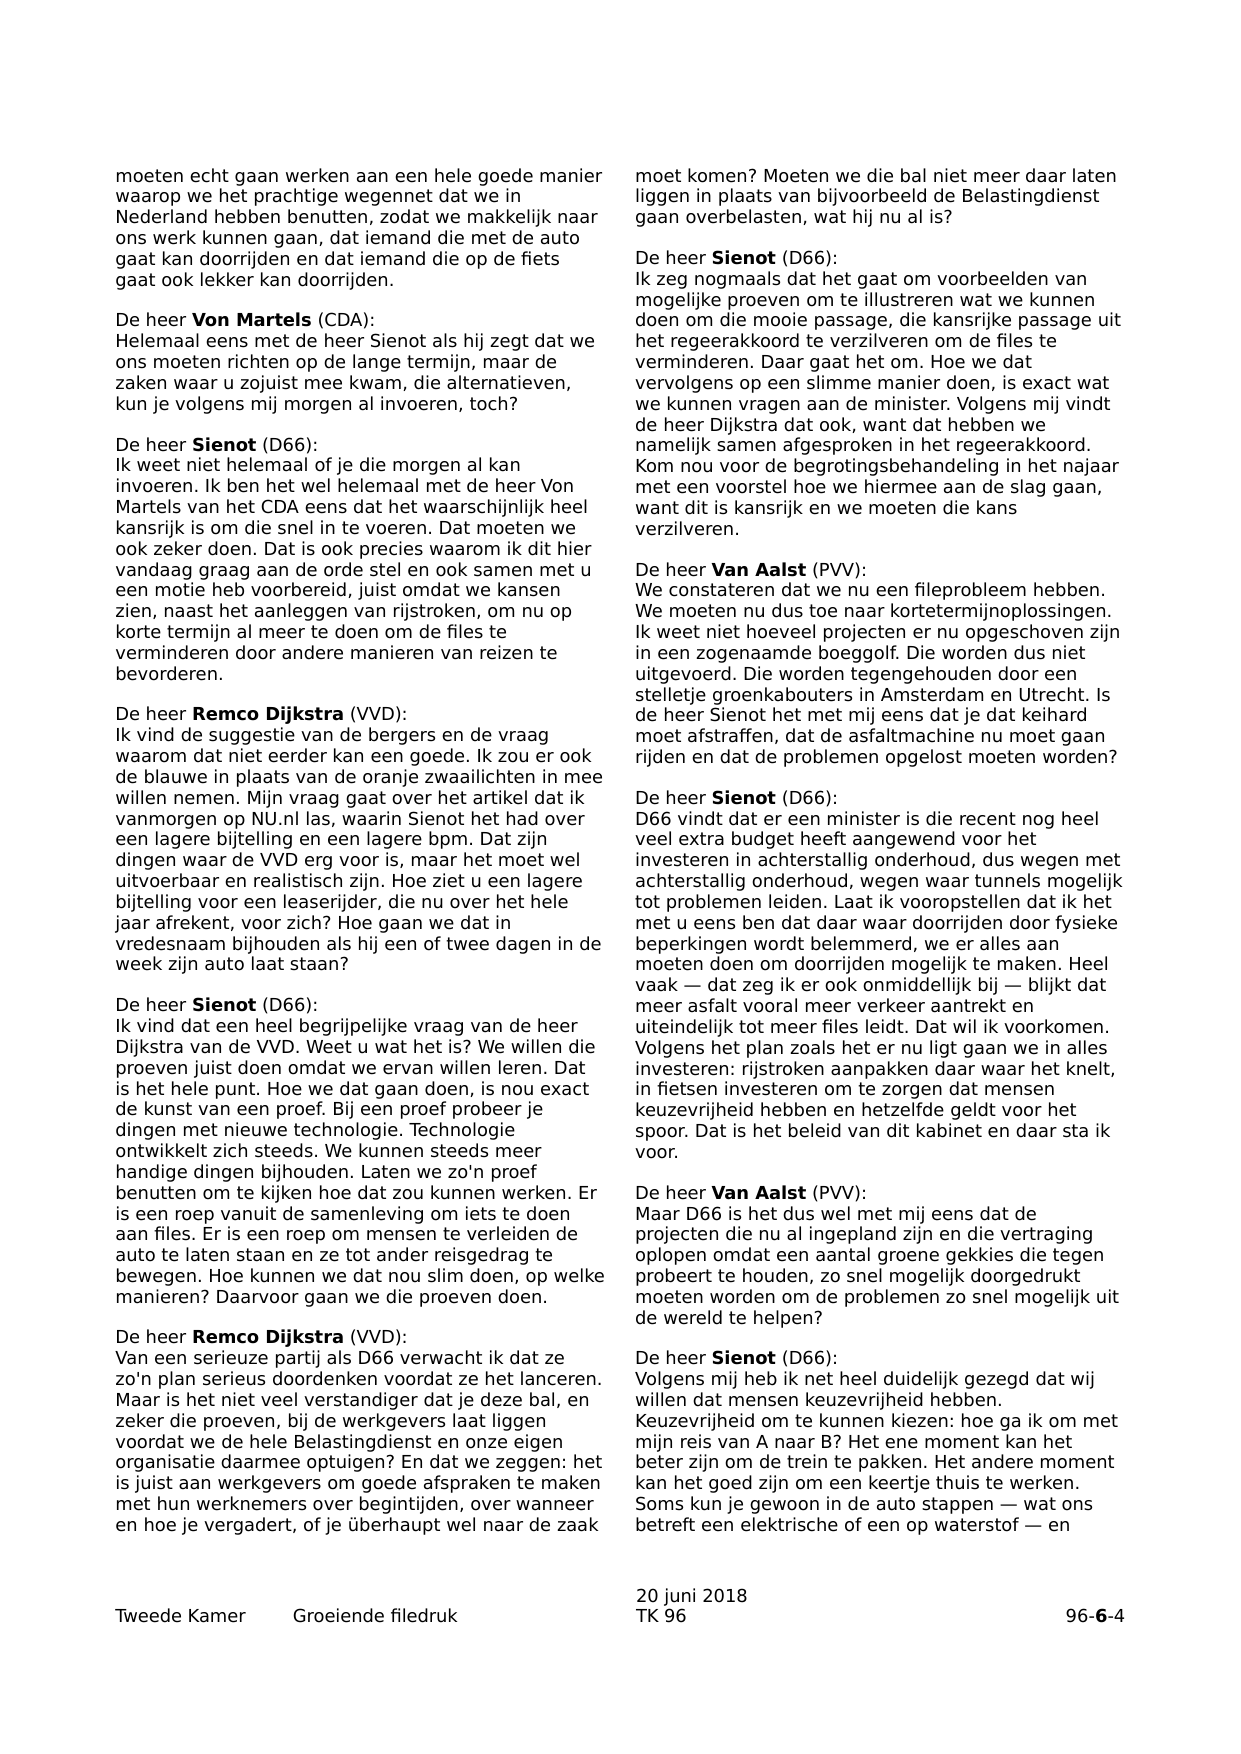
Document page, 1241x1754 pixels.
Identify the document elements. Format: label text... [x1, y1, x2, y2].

text De heer Von Martels (CDA): [115, 310, 605, 331]
text De heer Sienot (D66): [635, 788, 1125, 808]
text Helemaal eens met de heer Sienot als hij zegt dat we ons moeten richten op de lange termijn, maar de zaken waar u zojuist mee kwam, die alternatieven, kun je volgens mij morgen al invoeren, toch? [115, 331, 605, 414]
text De heer Remco Dijkstra (VVD): [115, 1327, 605, 1348]
text Van een serieuze partij als D66 verwacht ik dat ze zo'n plan serieus doordenken voordat ze het lanceren. Maar is het niet veel verstandiger dat je deze bal, en zeker die proeven, bij de werkgevers laat liggen voordat we de hele Belastingdienst en onze eigen organisatie daarmee optuigen? En dat we zeggen: het is juist aan werkgevers om goede afspraken te maken met hun werknemers over begintijden, over wanneer en hoe je vergadert, of je überhaupt wel naar de zaak [115, 1348, 605, 1536]
text De heer Remco Dijkstra (VVD): [115, 704, 605, 725]
text De heer Sienot (D66): [635, 1348, 1125, 1369]
text We constateren dat we nu een fileprobleem hebben. We moeten nu dus toe naar kortetermijnoplossingen. Ik weet niet hoeveel projecten er nu opgeschoven zijn in een zogenaamde boeggolf. Die worden dus niet uitgevoerd. Die worden tegengehouden door een stelletje groenkabouters in Amsterdam en Utrecht. Is de heer Sienot het met mij eens dat je dat keihard moet afstraffen, dat de asfaltmachine nu moet gaan rijden en dat de problemen opgelost moeten worden? [635, 580, 1125, 768]
text Maar D66 is het dus wel met mij eens dat de projecten die nu al ingepland zijn en die vertraging oplopen omdat een aantal groene gekkies die tegen probeert te houden, zo snel mogelijk doorgedrukt moeten worden om de problemen zo snel mogelijk uit de wereld te helpen? [635, 1203, 1125, 1328]
text De heer Sienot (D66): [635, 248, 1125, 268]
text moet komen? Moeten we die bal niet meer daar laten liggen in plaats van bijvoorbeeld de Belastingdienst gaan overbelasten, wat hij nu al is? [635, 165, 1125, 228]
text De heer Van Aalst (PVV): [635, 1182, 1125, 1203]
text moeten echt gaan werken aan een hele goede manier waarop we het prachtige wegennet dat we in Nederland hebben benutten, zodat we makkelijk naar ons werk kunnen gaan, dat iemand die met de auto gaat kan doorrijden en dat iemand die op de fiets gaat ook lekker kan doorrijden. [115, 165, 605, 290]
text Ik vind de suggestie van de bergers en de vraag waarom dat niet eerder kan een goede. Ik zou er ook de blauwe in plaats van de oranje zwaailichten in mee willen nemen. Mijn vraag gaat over het artikel dat ik vanmorgen op NU.nl las, waarin Sienot het had over een lagere bijtelling en een lagere bpm. Dat zijn dingen waar de VVD erg voor is, maar het moet wel uitvoerbaar en realistisch zijn. Hoe ziet u een lagere bijtelling voor een leaserijder, die nu over het hele jaar afrekent, voor zich? Hoe gaan we dat in vredesnaam bijhouden als hij een of twee dagen in de week zijn auto laat staan? [115, 725, 605, 975]
text Ik vind dat een heel begrijpelijke vraag van de heer Dijkstra van de VVD. Weet u wat het is? We willen die proeven juist doen omdat we ervan willen leren. Dat is het hele punt. Hoe we dat gaan doen, is nou exact de kunst van een proef. Bij een proef probeer je dingen met nieuwe technologie. Technologie ontwikkelt zich steeds. We kunnen steeds meer handige dingen bijhouden. Laten we zo'n proef benutten om te kijken hoe dat zou kunnen werken. Er is een roep vanuit de samenleving om iets te doen aan files. Er is een roep om mensen te verleiden de auto te laten staan en ze tot ander reisgedrag te bewegen. Hoe kunnen we dat nou slim doen, op welke manieren? Daarvoor gaan we die proeven doen. [115, 1016, 605, 1307]
text Ik zeg nogmaals dat het gaat om voorbeelden van mogelijke proeven om te illustreren wat we kunnen doen om die mooie passage, die kansrijke passage uit het regeerakkoord te verzilveren om de files te verminderen. Daar gaat het om. Hoe we dat vervolgens op een slimme manier doen, is exact wat we kunnen vragen aan de minister. Volgens mij vindt de heer Dijkstra dat ook, want dat hebben we namelijk samen afgesproken in het regeerakkoord. Kom nou voor de begrotingsbehandeling in het najaar met een voorstel hoe we hiermee aan de slag gaan, want dit is kansrijk en we moeten die kans verzilveren. [635, 268, 1125, 539]
text Ik weet niet helemaal of je die morgen al kan invoeren. Ik ben het wel helemaal met de heer Von Martels van het CDA eens dat het waarschijnlijk heel kansrijk is om die snel in te voeren. Dat moeten we ook zeker doen. Dat is ook precies waarom ik dit hier vandaag graag aan de orde stel en ook samen met u een motie heb voorbereid, juist omdat we kansen zien, naast het aanleggen van rijstroken, om nu op korte termijn al meer te doen om de files te verminderen door andere manieren van reizen te bevorderen. [115, 455, 605, 684]
text De heer Van Aalst (PVV): [635, 559, 1125, 580]
text D66 vindt dat er een minister is die recent nog heel veel extra budget heeft aangewend voor het investeren in achterstallig onderhoud, dus wegen met achterstallig onderhoud, wegen waar tunnels mogelijk tot problemen leiden. Laat ik vooropstellen dat ik het met u eens ben dat daar waar doorrijden door fysieke beperkingen wordt belemmerd, we er alles aan moeten doen om doorrijden mogelijk te maken. Heel vaak — dat zeg ik er ook onmiddellijk bij — blijkt dat meer asfalt vooral meer verkeer aantrekt en uiteindelijk tot meer files leidt. Dat wil ik voorkomen. Volgens het plan zoals het er nu ligt gaan we in alles investeren: rijstroken aanpakken daar waar het knelt, in fietsen investeren om te zorgen dat mensen keuzevrijheid hebben en hetzelfde geldt voor het spoor. Dat is het beleid van dit kabinet en daar sta ik voor. [635, 808, 1125, 1162]
text De heer Sienot (D66): [115, 434, 605, 455]
text Volgens mij heb ik net heel duidelijk gezegd dat wij willen dat mensen keuzevrijheid hebben. Keuzevrijheid om te kunnen kiezen: hoe ga ik om met mijn reis van A naar B? Het ene moment kan het beter zijn om de trein te pakken. Het andere moment kan het goed zijn om een keertje thuis te werken. Soms kun je gewoon in de auto stappen — wat ons betreft een elektrische of een op waterstof — en [635, 1369, 1125, 1536]
text De heer Sienot (D66): [115, 995, 605, 1016]
